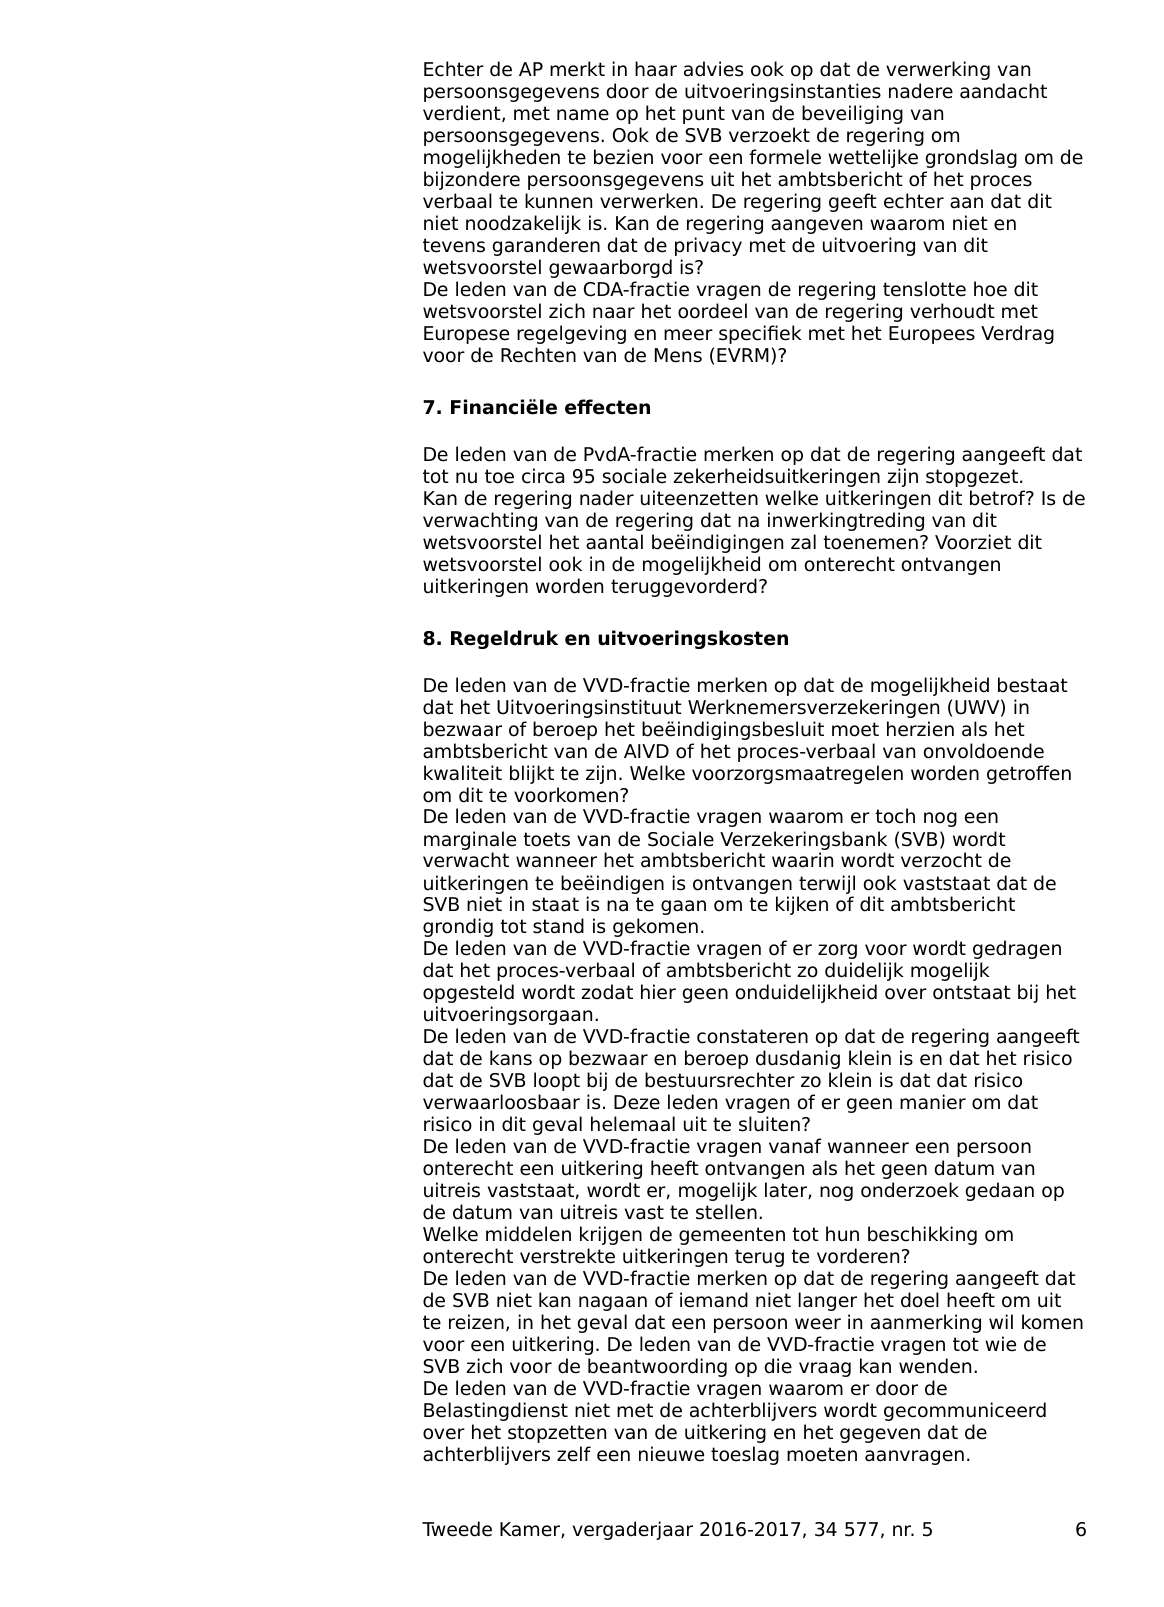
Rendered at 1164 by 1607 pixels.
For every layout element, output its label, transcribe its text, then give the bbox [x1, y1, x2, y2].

text De leden van de PvdA-fractie merken op dat de regering aangeeft dat tot nu toe circa 95 sociale zekerheidsuitkeringen zijn stopgezet. [422, 444, 1087, 488]
text De leden van de VVD-fractie merken op dat de regering aangeeft dat de SVB niet kan nagaan of iemand niet langer het doel heeft om uit te reizen, in het geval dat een persoon weer in aanmerking wil komen voor een uitkering. De leden van de VVD-fractie vragen tot wie de SVB zich voor de beantwoording op die vraag kan wenden. [422, 1268, 1087, 1378]
subtitle 8. Regeldruk en uitvoeringskosten [422, 628, 1087, 649]
text De leden van de VVD-fractie vragen waarom er door de Belastingdienst niet met de achterblijvers wordt gecommuniceerd over het stopzetten van de uitkering en het gegeven dat de achterblijvers zelf een nieuwe toeslag moeten aanvragen. [422, 1378, 1087, 1466]
text De leden van de VVD-fractie vragen waarom er toch nog een marginale toets van de Sociale Verzekeringsbank (SVB) wordt verwacht wanneer het ambtsbericht waarin wordt verzocht de uitkeringen te beëindigen is ontvangen terwijl ook vaststaat dat de SVB niet in staat is na te gaan om te kijken of dit ambtsbericht grondig tot stand is gekomen. [422, 806, 1087, 938]
text Echter de AP merkt in haar advies ook op dat de verwerking van persoonsgegevens door de uitvoeringsinstanties nadere aandacht verdient, met name op het punt van de beveiliging van persoonsgegevens. Ook de SVB verzoekt de regering om mogelijkheden te bezien voor een formele wettelijke grondslag om de bijzondere persoonsgegevens uit het ambtsbericht of het proces verbaal te kunnen verwerken. De regering geeft echter aan dat dit niet noodzakelijk is. Kan de regering aangeven waarom niet en tevens garanderen dat de privacy met de uitvoering van dit wetsvoorstel gewaarborgd is? [422, 59, 1087, 279]
text De leden van de VVD-fractie merken op dat de mogelijkheid bestaat dat het Uitvoeringsinstituut Werknemersverzekeringen (UWV) in bezwaar of beroep het beëindigingsbesluit moet herzien als het ambtsbericht van de AIVD of het proces-verbaal van onvoldoende kwaliteit blijkt te zijn. Welke voorzorgsmaatregelen worden getroffen om dit te voorkomen? [422, 674, 1087, 806]
text De leden van de VVD-fractie vragen vanaf wanneer een persoon onterecht een uitkering heeft ontvangen als het geen datum van uitreis vaststaat, wordt er, mogelijk later, nog onderzoek gedaan op de datum van uitreis vast te stellen. [422, 1136, 1087, 1224]
text Kan de regering nader uiteenzetten welke uitkeringen dit betrof? Is de verwachting van de regering dat na inwerkingtreding van dit wetsvoorstel het aantal beëindigingen zal toenemen? Voorziet dit wetsvoorstel ook in de mogelijkheid om onterecht ontvangen uitkeringen worden teruggevorderd? [422, 488, 1087, 598]
subtitle 7. Financiële effecten [422, 397, 1087, 419]
text De leden van de VVD-fractie constateren op dat de regering aangeeft dat de kans op bezwaar en beroep dusdanig klein is en dat het risico dat de SVB loopt bij de bestuursrechter zo klein is dat dat risico verwaarloosbaar is. Deze leden vragen of er geen manier om dat risico in dit geval helemaal uit te sluiten? [422, 1026, 1087, 1136]
text De leden van de VVD-fractie vragen of er zorg voor wordt gedragen dat het proces-verbaal of ambtsbericht zo duidelijk mogelijk opgesteld wordt zodat hier geen onduidelijkheid over ontstaat bij het uitvoeringsorgaan. [422, 938, 1087, 1026]
text De leden van de CDA-fractie vragen de regering tenslotte hoe dit wetsvoorstel zich naar het oordeel van de regering verhoudt met Europese regelgeving en meer specifiek met het Europees Verdrag voor de Rechten van de Mens (EVRM)? [422, 279, 1087, 367]
text Welke middelen krijgen de gemeenten tot hun beschikking om onterecht verstrekte uitkeringen terug te vorderen? [422, 1224, 1087, 1268]
